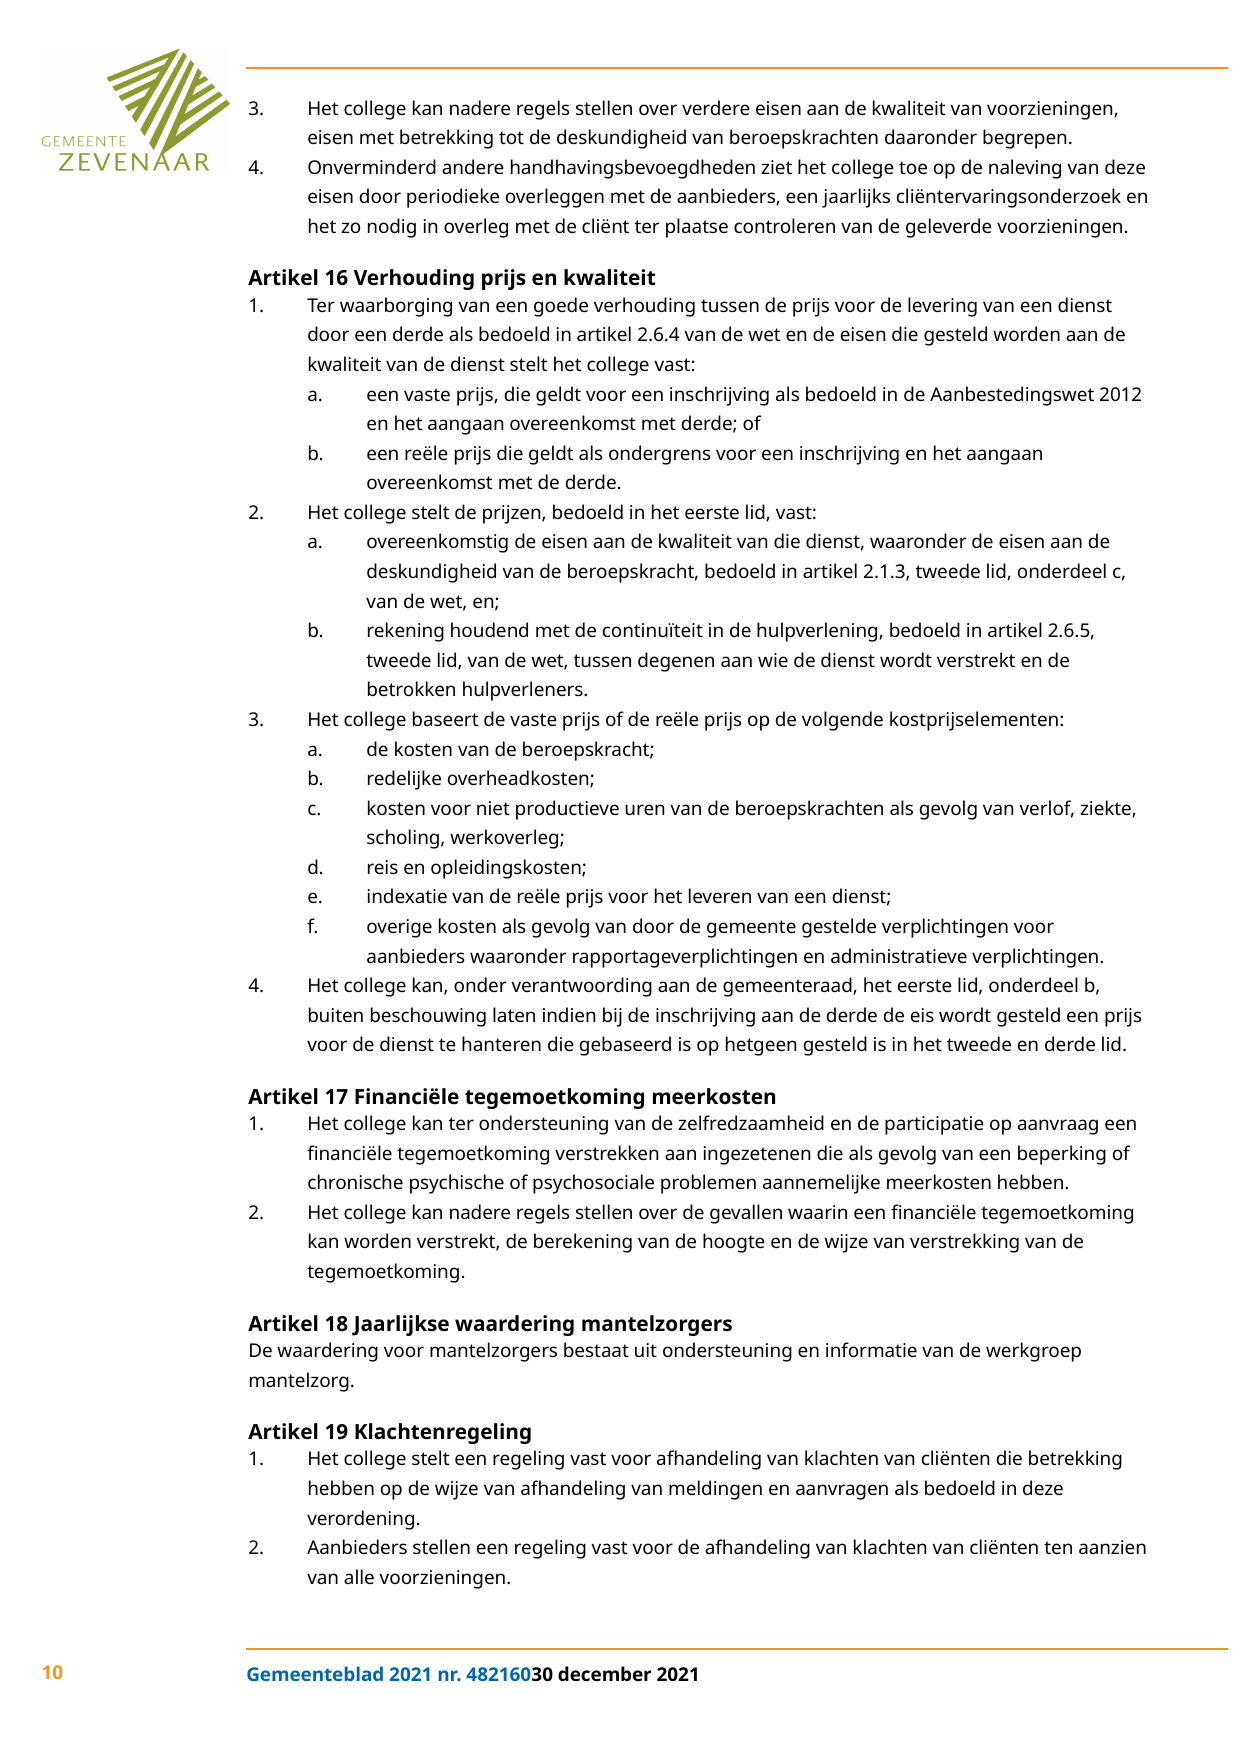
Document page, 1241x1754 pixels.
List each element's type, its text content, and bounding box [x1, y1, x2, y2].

list een vaste prijs, die geldt voor een inschrijving als bedoeld in de Aanbestedingswet 2012 en het aangaan overeenkomst met derde; of [307, 381, 1152, 436]
list reis en opleidingskosten; [307, 854, 1152, 880]
list indexatie van de reële prijs voor het leveren van een dienst; [307, 884, 1152, 909]
list rekening houdend met de continuïteit in de hulpverlening, bedoeld in artikel 2.6.5, tweede lid, van de wet, tussen degenen aan wie de dienst wordt verstrekt en de betrokken hulpverleners. [307, 617, 1152, 702]
text Artikel 18 Jaarlijkse waardering mantelzorgers [248, 1309, 1152, 1337]
text De waardering voor mantelzorgers bestaat uit ondersteuning en informatie van de werkgroep mantelzorg. [248, 1337, 1152, 1392]
list Het college kan, onder verantwoording aan de gemeenteraad, het eerste lid, onderdeel b, buiten beschouwing laten indien bij de inschrijving aan de derde de eis wordt gesteld een prijs voor de dienst te hanteren die gebaseerd is op hetgeen gesteld is in het tweede en derde lid. [248, 972, 1152, 1057]
list Aanbieders stellen een regeling vast voor de afhandeling van klachten van cliënten ten aanzien van alle voorzieningen. [248, 1534, 1152, 1590]
list overeenkomstig de eisen aan de kwaliteit van die dienst, waaronder de eisen aan de deskundigheid van de beroepskracht, bedoeld in artikel 2.1.3, tweede lid, onderdeel c, van de wet, en; [307, 529, 1152, 613]
list Het college kan nadere regels stellen over verdere eisen aan de kwaliteit van voorzieningen, eisen met betrekking tot de deskundigheid van beroepskrachten daaronder begrepen. [248, 95, 1152, 150]
list Het college baseert de vaste prijs of de reële prijs op de volgende kostprijselementen: [248, 706, 1152, 732]
list Het college kan nadere regels stellen over de gevallen waarin een financiële tegemoetkoming kan worden verstrekt, de berekening van de hoogte en de wijze van verstrekking van de tegemoetkoming. [248, 1199, 1152, 1284]
list een reële prijs die geldt als ondergrens voor een inschrijving en het aangaan overeenkomst met de derde. [307, 440, 1152, 495]
list Ter waarborging van een goede verhouding tussen de prijs voor de levering van een dienst door een derde als bedoeld in artikel 2.6.4 van de wet en de eisen die gesteld worden aan de kwaliteit van de dienst stelt het college vast: [248, 292, 1152, 377]
list overige kosten als gevolg van door de gemeente gestelde verplichtingen voor aanbieders waaronder rapportageverplichtingen en administratieve verplichtingen. [307, 913, 1152, 968]
list Het college kan ter ondersteuning van de zelfredzaamheid en de participatie op aanvraag een financiële tegemoetkoming verstrekken aan ingezetenen die als gevolg van een beperking of chronische psychische of psychosociale problemen aannemelijke meerkosten hebben. [248, 1110, 1152, 1195]
list de kosten van de beroepskracht; [307, 736, 1152, 761]
text Artikel 17 Financiële tegemoetkoming meerkosten [248, 1082, 1152, 1110]
text Artikel 19 Klachtenregeling [248, 1417, 1152, 1446]
picture [41, 47, 231, 172]
list Het college stelt de prijzen, bedoeld in het eerste lid, vast: [248, 499, 1152, 525]
list Onverminderd andere handhavingsbevoegdheden ziet het college toe op de naleving van deze eisen door periodieke overleggen met de aanbieders, een jaarlijks cliëntervaringsonderzoek en het zo nodig in overleg met de cliënt ter plaatse controleren van de geleverde voorzieningen. [248, 154, 1152, 239]
list Het college stelt een regeling vast voor afhandeling van klachten van cliënten die betrekking hebben op de wijze van afhandeling van meldingen en aanvragen als bedoeld in deze verordening. [248, 1446, 1152, 1531]
list kosten voor niet productieve uren van de beroepskrachten als gevolg van verlof, ziekte, scholing, werkoverleg; [307, 795, 1152, 850]
text Artikel 16 Verhouding prijs en kwaliteit [248, 263, 1152, 292]
list redelijke overheadkosten; [307, 765, 1152, 791]
